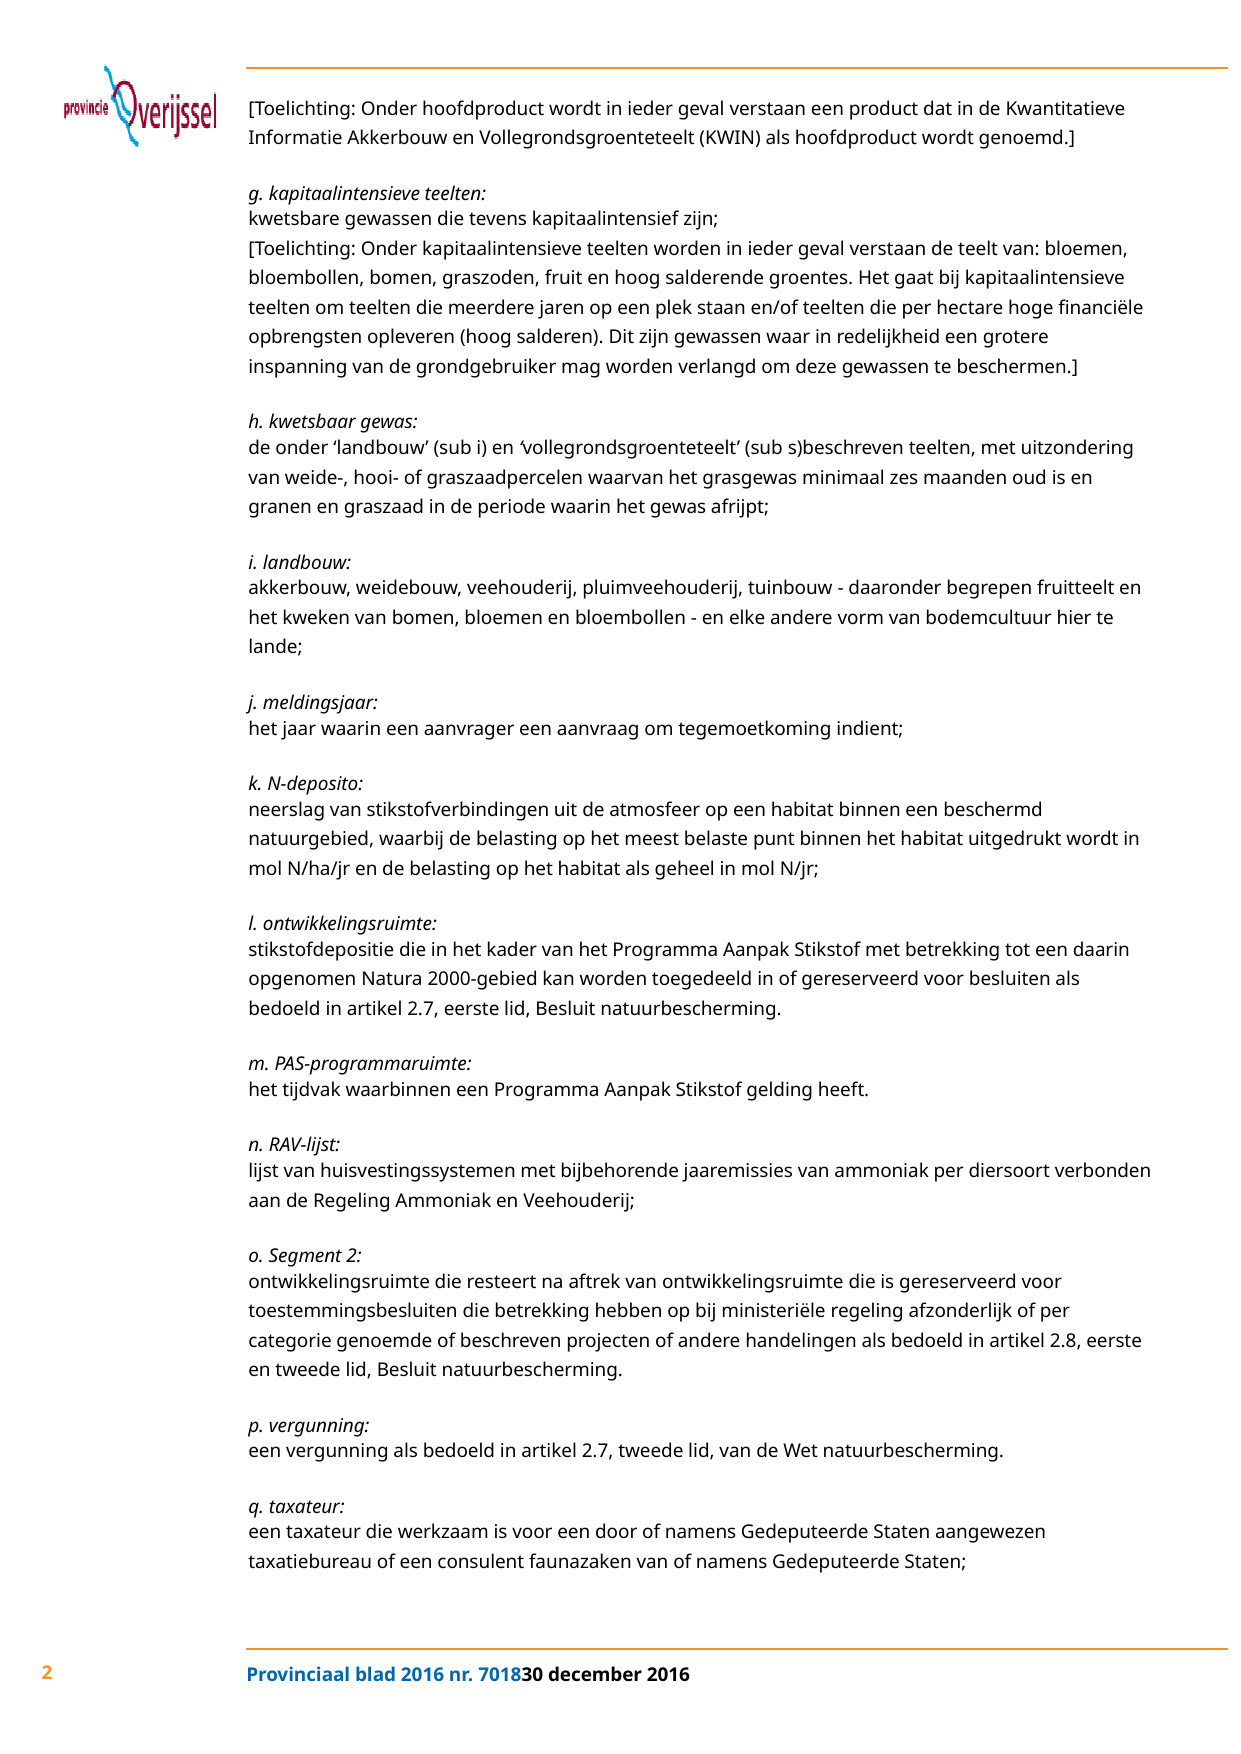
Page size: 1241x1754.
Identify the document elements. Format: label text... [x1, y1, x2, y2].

text l. ontwikkelingsruimte: [248, 910, 1152, 936]
text de onder ‘landbouw’ (sub i) en ‘vollegrondsgroenteteelt’ (sub s)beschreven teelten, met uitzondering van weide-, hooi- of graszaadpercelen waarvan het grasgewas minimaal zes maanden oud is en granen en graszaad in de periode waarin het gewas afrijpt; [248, 434, 1152, 519]
text j. meldingsjaar: [248, 689, 1152, 715]
text [Toelichting: Onder kapitaalintensieve teelten worden in ieder geval verstaan de teelt van: bloemen, bloembollen, bomen, graszoden, fruit en hoog salderende groentes. Het gaat bij kapitaalintensieve teelten om teelten die meerdere jaren op een plek staan en/of teelten die per hectare hoge financiële opbrengsten opleveren (hoog salderen). Dit zijn gewassen waar in redelijkheid een grotere inspanning van de grondgebruiker mag worden verlangd om deze gewassen te beschermen.] [248, 235, 1152, 379]
text m. PAS-programmaruimte: [248, 1051, 1152, 1076]
text kwetsbare gewassen die tevens kapitaalintensief zijn; [248, 205, 1152, 231]
text o. Segment 2: [248, 1242, 1152, 1268]
text het jaar waarin een aanvrager een aanvraag om tegemoetkoming indient; [248, 715, 1152, 741]
text neerslag van stikstofverbindingen uit de atmosfeer op een habitat binnen een beschermd natuurgebied, waarbij de belasting op het meest belaste punt binnen het habitat uitgedrukt wordt in mol N/ha/jr en de belasting op het habitat als geheel in mol N/jr; [248, 796, 1152, 881]
text n. RAV-lijst: [248, 1132, 1152, 1157]
text k. N-deposito: [248, 770, 1152, 796]
text i. landbouw: [248, 549, 1152, 574]
text p. vergunning: [248, 1412, 1152, 1438]
text [Toelichting: Onder hoofdproduct wordt in ieder geval verstaan een product dat in de Kwantitatieve Informatie Akkerbouw en Vollegrondsgroenteteelt (KWIN) als hoofdproduct wordt genoemd.] [248, 95, 1152, 150]
text een taxateur die werkzaam is voor een door of namens Gedeputeerde Staten aangewezen taxatiebureau of een consulent faunazaken van of namens Gedeputeerde Staten; [248, 1519, 1152, 1574]
text akkerbouw, weidebouw, veehouderij, pluimveehouderij, tuinbouw - daaronder begrepen fruitteelt en het kweken van bomen, bloemen en bloembollen - en elke andere vorm van bodemcultuur hier te lande; [248, 574, 1152, 659]
text lijst van huisvestingssystemen met bijbehorende jaaremissies van ammoniak per diersoort verbonden aan de Regeling Ammoniak en Veehouderij; [248, 1157, 1152, 1213]
text g. kapitaalintensieve teelten: [248, 180, 1152, 205]
text stikstofdepositie die in het kader van het Programma Aanpak Stikstof met betrekking tot een daarin opgenomen Natura 2000-gebied kan worden toegedeeld in of gereserveerd voor besluiten als bedoeld in artikel 2.7, eerste lid, Besluit natuurbescherming. [248, 936, 1152, 1021]
text het tijdvak waarbinnen een Programma Aanpak Stikstof gelding heeft. [248, 1076, 1152, 1102]
picture [41, 47, 231, 172]
text h. kwetsbaar gewas: [248, 409, 1152, 434]
text een vergunning als bedoeld in artikel 2.7, tweede lid, van de Wet natuurbescherming. [248, 1438, 1152, 1463]
text q. taxateur: [248, 1493, 1152, 1519]
text ontwikkelingsruimte die resteert na aftrek van ontwikkelingsruimte die is gereserveerd voor toestemmingsbesluiten die betrekking hebben op bij ministeriële regeling afzonderlijk of per categorie genoemde of beschreven projecten of andere handelingen als bedoeld in artikel 2.8, eerste en tweede lid, Besluit natuurbescherming. [248, 1268, 1152, 1382]
